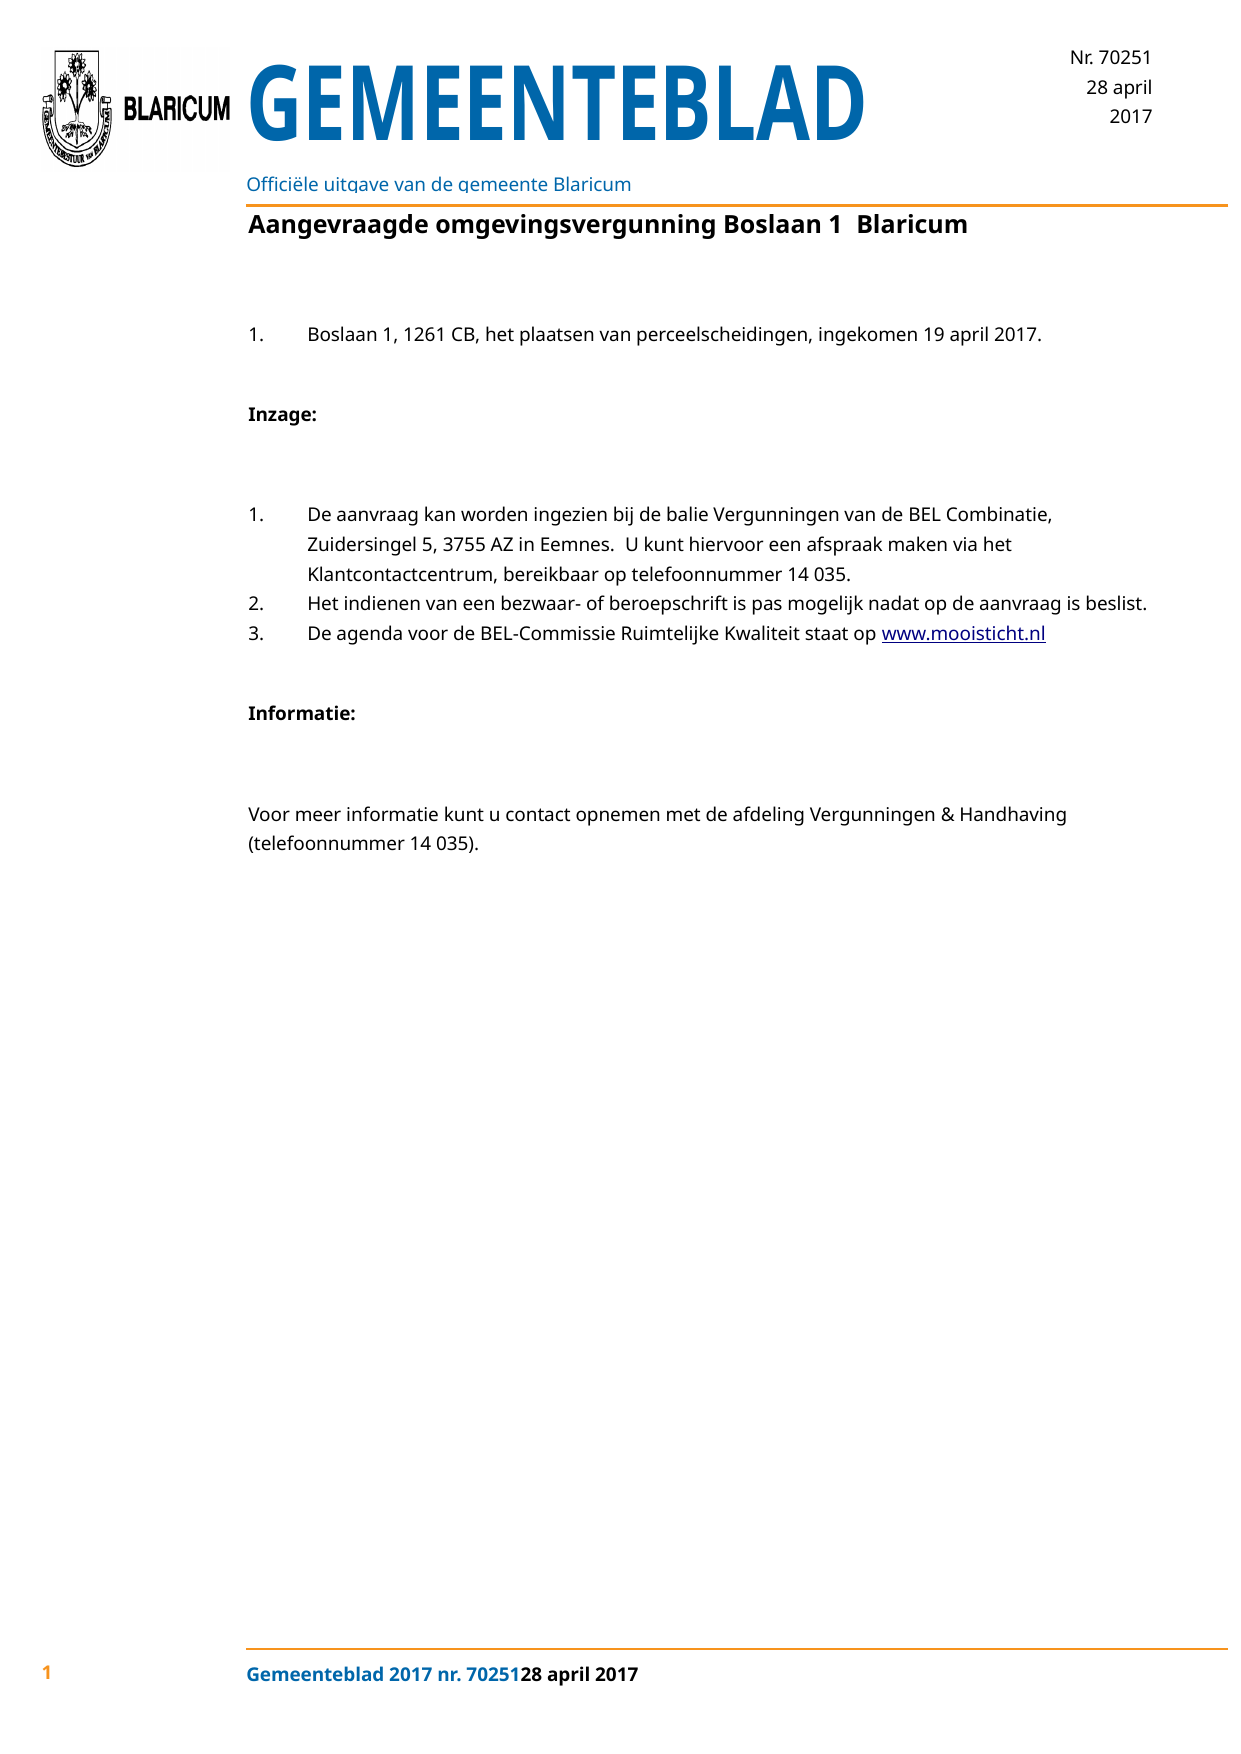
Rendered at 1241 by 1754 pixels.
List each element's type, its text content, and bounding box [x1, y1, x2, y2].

text Aangevraagde omgevingsvergunning Boslaan 1 Blaricum [248, 207, 1152, 241]
list Het indienen van een bezwaar- of beroepschrift is pas mogelijk nadat op de aanvraag is beslist. [248, 590, 1152, 616]
text Inzage: [248, 401, 1152, 426]
text Voor meer informatie kunt u contact opnemen met de afdeling Vergunningen & Handhaving (telefoonnummer 14 035). [248, 801, 1152, 856]
text Informatie: [248, 700, 1152, 726]
list De aanvraag kan worden ingezien bij de balie Vergunningen van de BEL Combinatie, Zuidersingel 5, 3755 AZ in Eemnes. U kunt hiervoor een afspraak maken via het Klantcontactcentrum, bereikbaar op telefoonnummer 14 035. [248, 502, 1152, 586]
list Boslaan 1, 1261 CB, het plaatsen van perceelscheidingen, ingekomen 19 april 2017. [248, 321, 1152, 346]
list De agenda voor de BEL-Commissie Ruimtelijke Kwaliteit staat op www.mooisticht.nl [248, 620, 1152, 646]
picture [41, 47, 231, 172]
